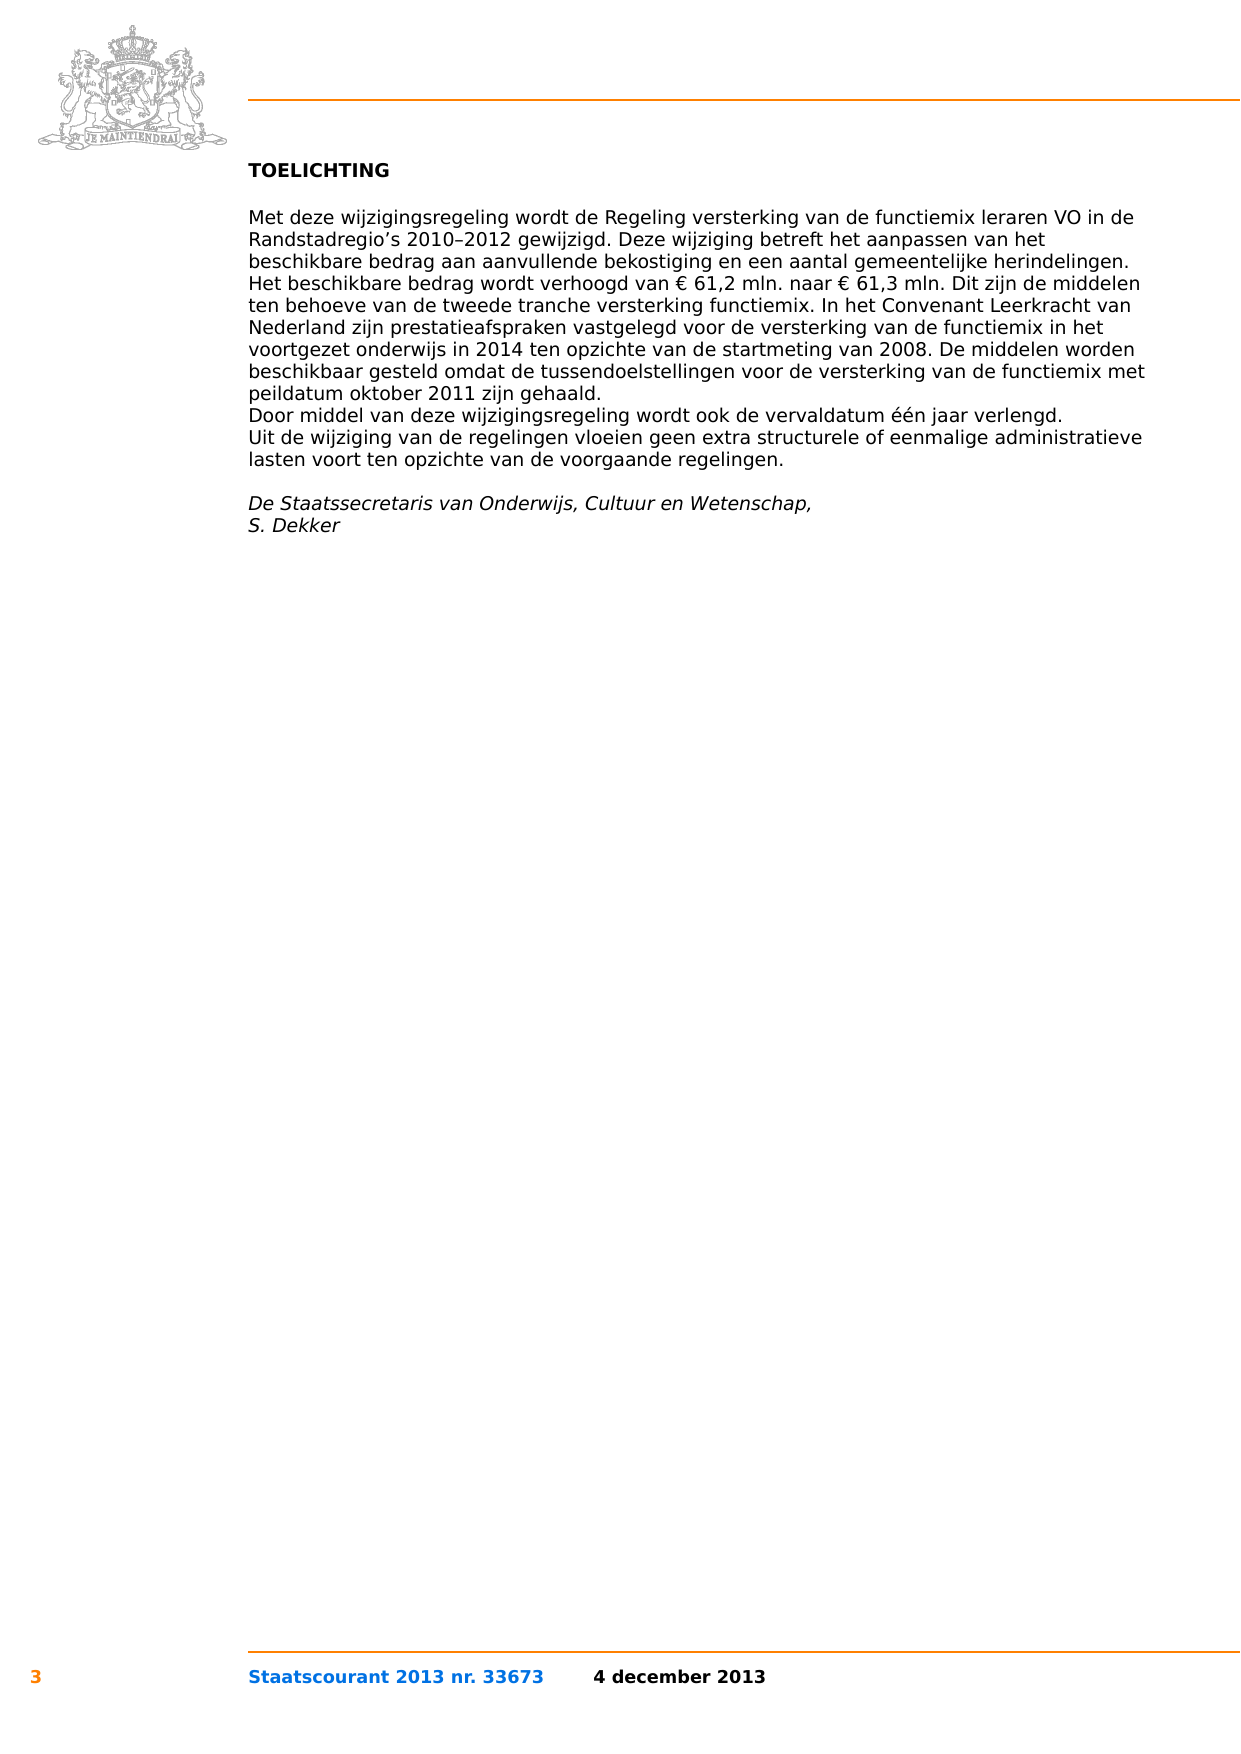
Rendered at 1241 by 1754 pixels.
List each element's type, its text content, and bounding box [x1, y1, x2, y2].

text Door middel van deze wijzigingsregeling wordt ook de vervaldatum één jaar verlengd. [248, 405, 1163, 427]
text Uit de wijziging van de regelingen vloeien geen extra structurele of eenmalige administratieve lasten voort ten opzichte van de voorgaande regelingen. [248, 427, 1163, 471]
text Met deze wijzigingsregeling wordt de Regeling versterking van de functiemix leraren VO in de Randstadregio’s 2010–2012 gewijzigd. Deze wijziging betreft het aanpassen van het beschikbare bedrag aan aanvullende bekostiging en een aantal gemeentelijke herindelingen. Het beschikbare bedrag wordt verhoogd van € 61,2 mln. naar € 61,3 mln. Dit zijn de middelen ten behoeve van de tweede tranche versterking functiemix. In het Convenant Leerkracht van Nederland zijn prestatieafspraken vastgelegd voor de versterking van de functiemix in het voortgezet onderwijs in 2014 ten opzichte van de startmeting van 2008. De middelen worden beschikbaar gesteld omdat de tussendoelstellingen voor de versterking van de functiemix met peildatum oktober 2011 zijn gehaald. [248, 207, 1163, 405]
picture [38, 25, 227, 150]
text De Staatssecretaris van Onderwijs, Cultuur en Wetenschap, S. Dekker [248, 492, 1163, 536]
subtitle TOELICHTING [248, 160, 1163, 182]
